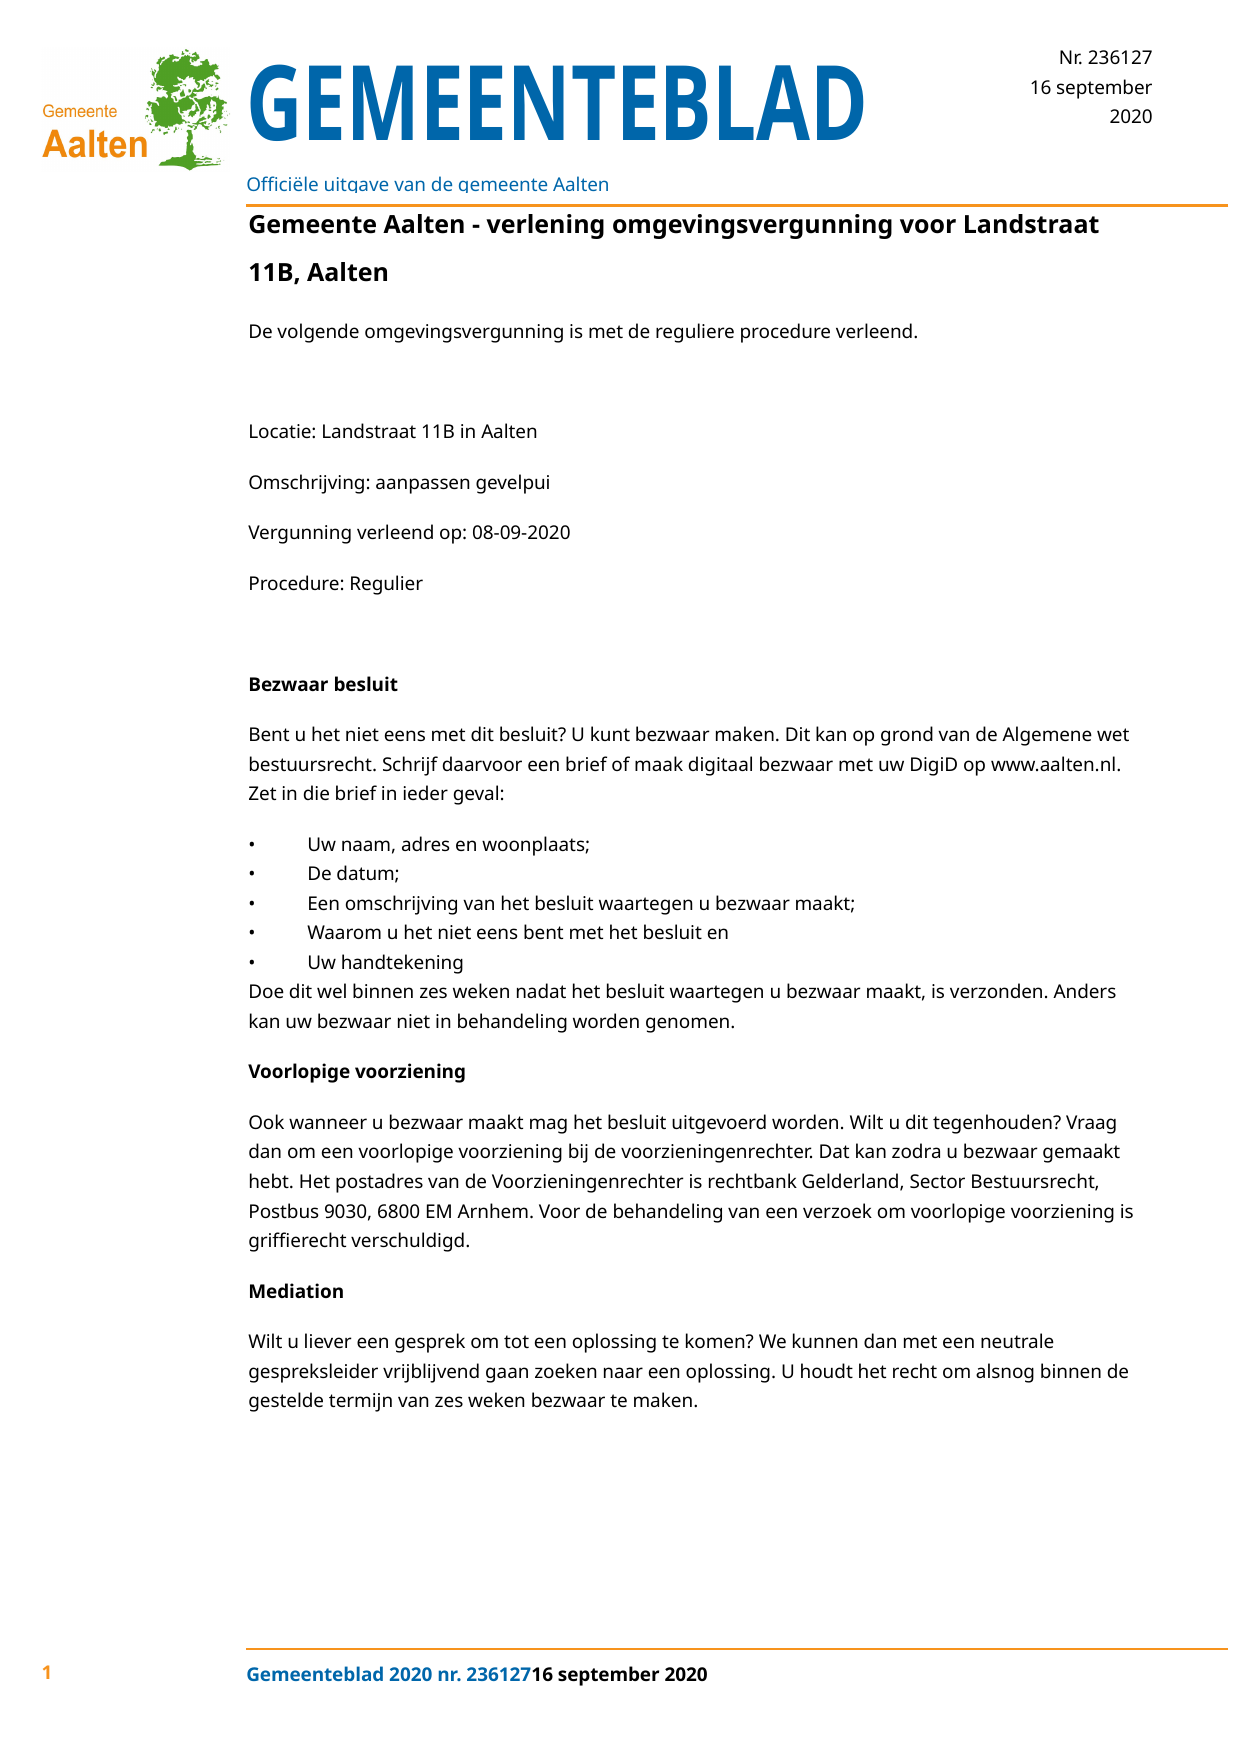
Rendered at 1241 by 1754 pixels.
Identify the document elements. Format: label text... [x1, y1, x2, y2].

text Omschrijving: aanpassen gevelpui [248, 469, 1152, 495]
picture [41, 47, 231, 172]
list Waarom u het niet eens bent met het besluit en [248, 919, 1152, 945]
text Wilt u liever een gesprek om tot een oplossing te komen? We kunnen dan met een neutrale gespreksleider vrijblijvend gaan zoeken naar een oplossing. U houdt het recht om alsnog binnen de gestelde termijn van zes weken bezwaar te maken. [248, 1328, 1152, 1413]
list Uw naam, adres en woonplaats; [248, 831, 1152, 857]
text Bent u het niet eens met dit besluit? U kunt bezwaar maken. Dit kan op grond van de Algemene wet bestuursrecht. Schrijf daarvoor een brief of maak digitaal bezwaar met uw DigiD op www.aalten.nl. Zet in die brief in ieder geval: [248, 721, 1152, 806]
text Mediation [248, 1278, 1152, 1304]
text De volgende omgevingsvergunning is met de reguliere procedure verleend. [248, 318, 1152, 344]
text Vergunning verleend op: 08-09-2020 [248, 519, 1152, 545]
list Een omschrijving van het besluit waartegen u bezwaar maakt; [248, 890, 1152, 916]
text Voorlopige voorziening [248, 1059, 1152, 1084]
list Uw handtekening [248, 949, 1152, 975]
text Doe dit wel binnen zes weken nadat het besluit waartegen u bezwaar maakt, is verzonden. Anders kan uw bezwaar niet in behandeling worden genomen. [248, 979, 1152, 1034]
text Bezwaar besluit [248, 671, 1152, 697]
text Ook wanneer u bezwaar maakt mag het besluit uitgevoerd worden. Wilt u dit tegenhouden? Vraag dan om een voorlopige voorziening bij de voorzieningenrechter. Dat kan zodra u bezwaar gemaakt hebt. Het postadres van de Voorzieningenrechter is rechtbank Gelderland, Sector Bestuursrecht, Postbus 9030, 6800 EM Arnhem. Voor de behandeling van een verzoek om voorlopige voorziening is griffierecht verschuldigd. [248, 1109, 1152, 1253]
text Locatie: Landstraat 11B in Aalten [248, 419, 1152, 444]
text Procedure: Regulier [248, 570, 1152, 596]
list De datum; [248, 860, 1152, 886]
text Gemeente Aalten - verlening omgevingsvergunning voor Landstraat 11B, Aalten [248, 207, 1152, 288]
